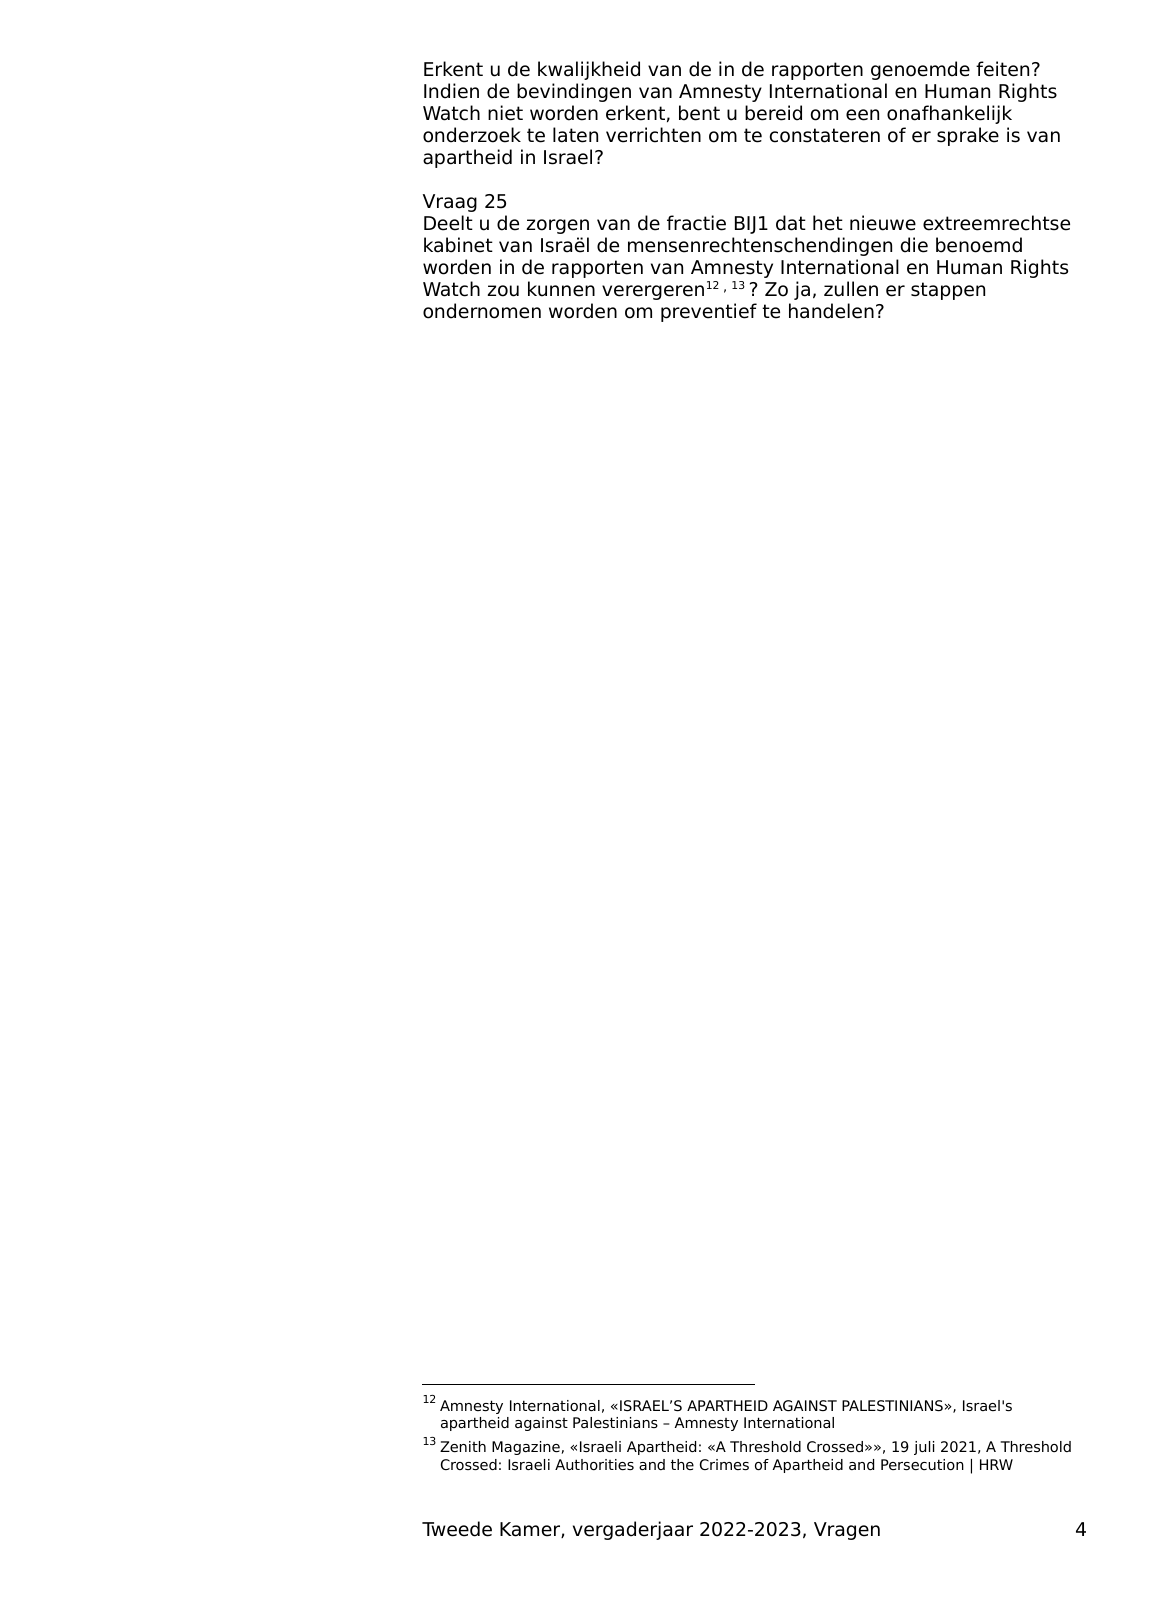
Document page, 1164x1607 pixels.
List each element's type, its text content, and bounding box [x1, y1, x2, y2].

text Amnesty International, «ISRAEL’S APARTHEID AGAINST PALESTINIANS», Israel's apartheid against Palestinians – Amnesty International [422, 1393, 1087, 1432]
text Deelt u de zorgen van de fractie BIJ1 dat het nieuwe extreemrechtse kabinet van Israël de mensenrechtenschendingen die benoemd worden in de rapporten van Amnesty International en Human Rights Watch zou kunnen verergeren, ? Zo ja, zullen er stappen ondernomen worden om preventief te handelen? [422, 213, 1087, 323]
text Zenith Magazine, «Israeli Apartheid: «A Threshold Crossed»», 19 juli 2021, A Threshold Crossed: Israeli Authorities and the Crimes of Apartheid and Persecution | HRW [422, 1435, 1087, 1474]
text Erkent u de kwalijkheid van de in de rapporten genoemde feiten? Indien de bevindingen van Amnesty International en Human Rights Watch niet worden erkent, bent u bereid om een onafhankelijk onderzoek te laten verrichten om te constateren of er sprake is van apartheid in Israel? [422, 59, 1087, 169]
text Vraag 25 [422, 191, 1087, 213]
